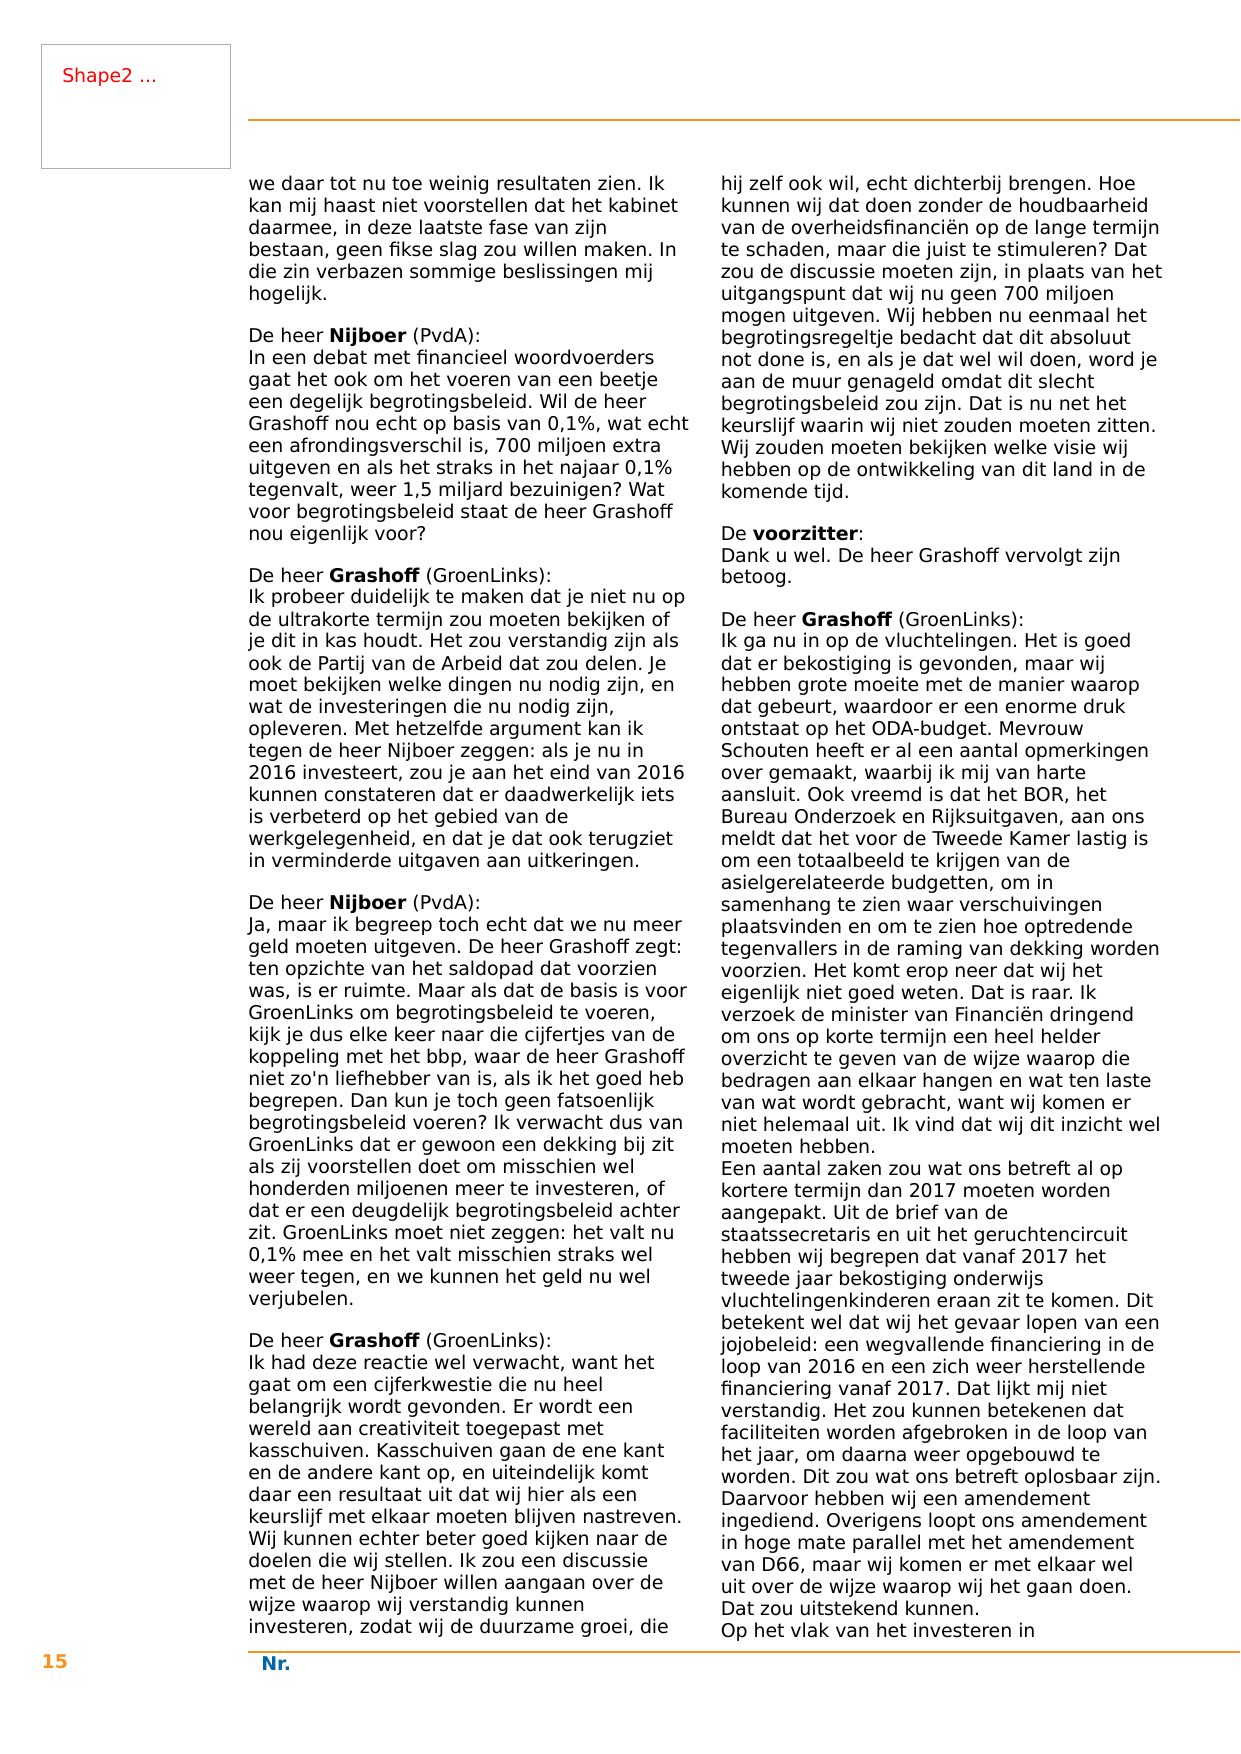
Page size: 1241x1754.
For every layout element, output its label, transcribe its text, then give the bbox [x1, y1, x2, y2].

text De heer Nijboer (PvdA): [248, 892, 691, 914]
text Ik had deze reactie wel verwacht, want het gaat om een cijferkwestie die nu heel belangrijk wordt gevonden. Er wordt een wereld aan creativiteit toegepast met kasschuiven. Kasschuiven gaan de ene kant en de andere kant op, en uiteindelijk komt daar een resultaat uit dat wij hier als een keurslijf met elkaar moeten blijven nastreven. Wij kunnen echter beter goed kijken naar de doelen die wij stellen. Ik zou een discussie met de heer Nijboer willen aangaan over de wijze waarop wij verstandig kunnen investeren, zodat wij de duurzame groei, die [248, 1352, 691, 1637]
text In een debat met financieel woordvoerders gaat het ook om het voeren van een beetje een degelijk begrotingsbeleid. Wil de heer Grashoff nou echt op basis van 0,1%, wat echt een afrondingsverschil is, 700 miljoen extra uitgeven en als het straks in het najaar 0,1% tegenvalt, weer 1,5 miljard bezuinigen? Wat voor begrotingsbeleid staat de heer Grashoff nou eigenlijk voor? [248, 347, 691, 544]
text Ja, maar ik begreep toch echt dat we nu meer geld moeten uitgeven. De heer Grashoff zegt: ten opzichte van het saldopad dat voorzien was, is er ruimte. Maar als dat de basis is voor GroenLinks om begrotingsbeleid te voeren, kijk je dus elke keer naar die cijfertjes van de koppeling met het bbp, waar de heer Grashoff niet zo'n liefhebber van is, als ik het goed heb begrepen. Dan kun je toch geen fatsoenlijk begrotingsbeleid voeren? Ik verwacht dus van GroenLinks dat er gewoon een dekking bij zit als zij voorstellen doet om misschien wel honderden miljoenen meer te investeren, of dat er een deugdelijk begrotingsbeleid achter zit. GroenLinks moet niet zeggen: het valt nu 0,1% mee en het valt misschien straks wel weer tegen, en we kunnen het geld nu wel verjubelen. [248, 914, 691, 1310]
text Ik probeer duidelijk te maken dat je niet nu op de ultrakorte termijn zou moeten bekijken of je dit in kas houdt. Het zou verstandig zijn als ook de Partij van de Arbeid dat zou delen. Je moet bekijken welke dingen nu nodig zijn, en wat de investeringen die nu nodig zijn, opleveren. Met hetzelfde argument kan ik tegen de heer Nijboer zeggen: als je nu in 2016 investeert, zou je aan het eind van 2016 kunnen constateren dat er daadwerkelijk iets is verbeterd op het gebied van de werkgelegenheid, en dat je dat ook terugziet in verminderde uitgaven aan uitkeringen. [248, 586, 691, 872]
text Dank u wel. De heer Grashoff vervolgt zijn betoog. [721, 544, 1163, 588]
text De heer Grashoff (GroenLinks): [248, 564, 691, 586]
text De voorzitter: [721, 522, 1163, 544]
text hij zelf ook wil, echt dichterbij brengen. Hoe kunnen wij dat doen zonder de houdbaarheid van de overheidsfinanciën op de lange termijn te schaden, maar die juist te stimuleren? Dat zou de discussie moeten zijn, in plaats van het uitgangspunt dat wij nu geen 700 miljoen mogen uitgeven. Wij hebben nu eenmaal het begrotingsregeltje bedacht dat dit absoluut not done is, en als je dat wel wil doen, word je aan de muur genageld omdat dit slecht begrotingsbeleid zou zijn. Dat is nu net het keurslijf waarin wij niet zouden moeten zitten. Wij zouden moeten bekijken welke visie wij hebben op de ontwikkeling van dit land in de komende tijd. [721, 173, 1163, 502]
text Een aantal zaken zou wat ons betreft al op kortere termijn dan 2017 moeten worden aangepakt. Uit de brief van de staatssecretaris en uit het geruchtencircuit hebben wij begrepen dat vanaf 2017 het tweede jaar bekostiging onderwijs vluchtelingenkinderen eraan zit te komen. Dit betekent wel dat wij het gevaar lopen van een jojobeleid: een wegvallende financiering in de loop van 2016 en een zich weer herstellende financiering vanaf 2017. Dat lijkt mij niet verstandig. Het zou kunnen betekenen dat faciliteiten worden afgebroken in de loop van het jaar, om daarna weer opgebouwd te worden. Dit zou wat ons betreft oplosbaar zijn. Daarvoor hebben wij een amendement ingediend. Overigens loopt ons amendement in hoge mate parallel met het amendement van D66, maar wij komen er met elkaar wel uit over de wijze waarop wij het gaan doen. Dat zou uitstekend kunnen. [721, 1158, 1163, 1619]
text De heer Nijboer (PvdA): [248, 325, 691, 347]
text Ik ga nu in op de vluchtelingen. Het is goed dat er bekostiging is gevonden, maar wij hebben grote moeite met de manier waarop dat gebeurt, waardoor er een enorme druk ontstaat op het ODA-budget. Mevrouw Schouten heeft er al een aantal opmerkingen over gemaakt, waarbij ik mij van harte aansluit. Ook vreemd is dat het BOR, het Bureau Onderzoek en Rijksuitgaven, aan ons meldt dat het voor de Tweede Kamer lastig is om een totaalbeeld te krijgen van de asielgerelateerde budgetten, om in samenhang te zien waar verschuivingen plaatsvinden en om te zien hoe optredende tegenvallers in de raming van dekking worden voorzien. Het komt erop neer dat wij het eigenlijk niet goed weten. Dat is raar. Ik verzoek de minister van Financiën dringend om ons op korte termijn een heel helder overzicht te geven van de wijze waarop die bedragen aan elkaar hangen en wat ten laste van wat wordt gebracht, want wij komen er niet helemaal uit. Ik vind dat wij dit inzicht wel moeten hebben. [721, 630, 1163, 1158]
text we daar tot nu toe weinig resultaten zien. Ik kan mij haast niet voorstellen dat het kabinet daarmee, in deze laatste fase van zijn bestaan, geen fikse slag zou willen maken. In die zin verbazen sommige beslissingen mij hogelijk. [248, 173, 691, 305]
text Op het vlak van het investeren in [721, 1619, 1163, 1641]
text De heer Grashoff (GroenLinks): [248, 1330, 691, 1352]
text De heer Grashoff (GroenLinks): [721, 608, 1163, 630]
